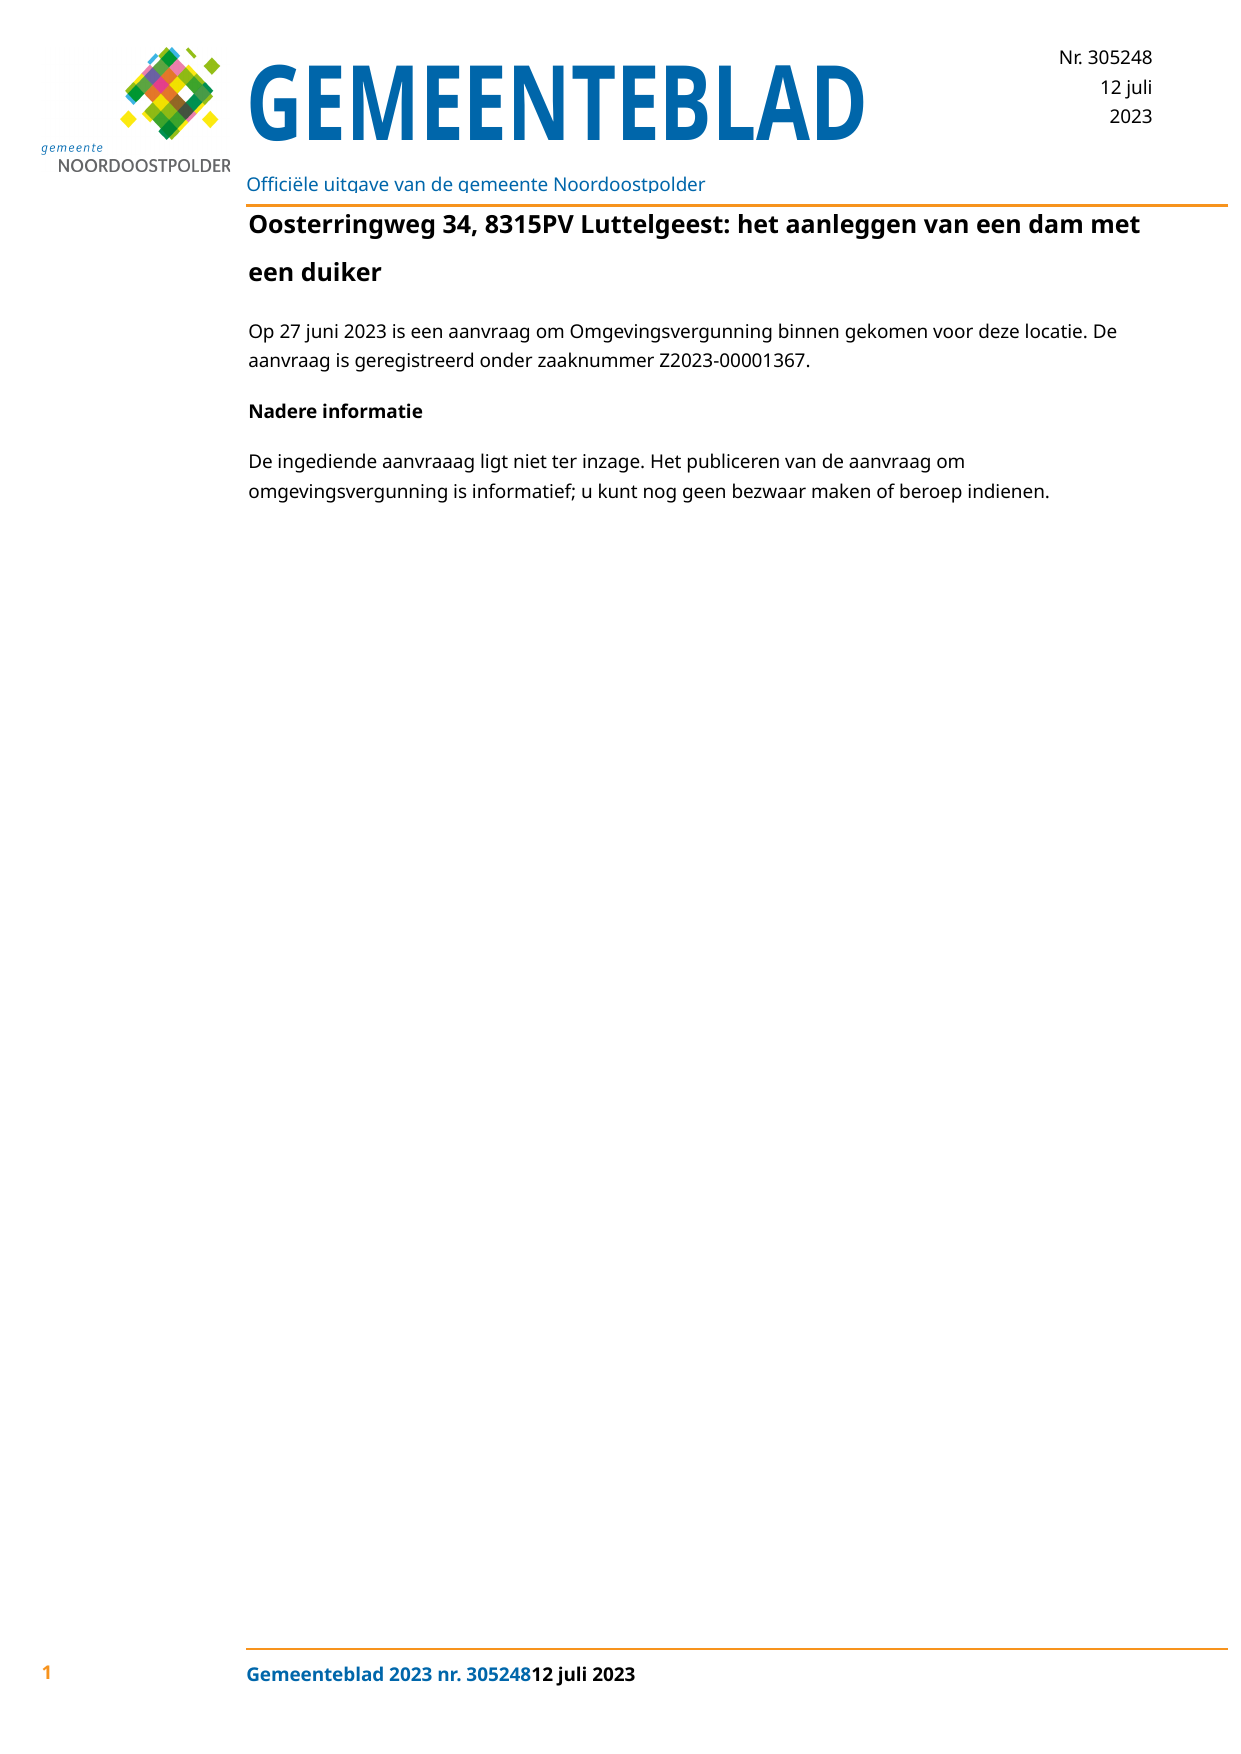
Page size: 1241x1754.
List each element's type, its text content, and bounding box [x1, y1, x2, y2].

text Op 27 juni 2023 is een aanvraag om Omgevingsvergunning binnen gekomen voor deze locatie. De aanvraag is geregistreerd onder zaaknummer Z2023-00001367. [248, 318, 1152, 373]
text De ingediende aanvraaag ligt niet ter inzage. Het publiceren van de aanvraag om omgevingsvergunning is informatief; u kunt nog geen bezwaar maken of beroep indienen. [248, 448, 1152, 504]
text Oosterringweg 34, 8315PV Luttelgeest: het aanleggen van een dam met een duiker [248, 207, 1152, 288]
text Nadere informatie [248, 398, 1152, 424]
picture [41, 47, 231, 172]
